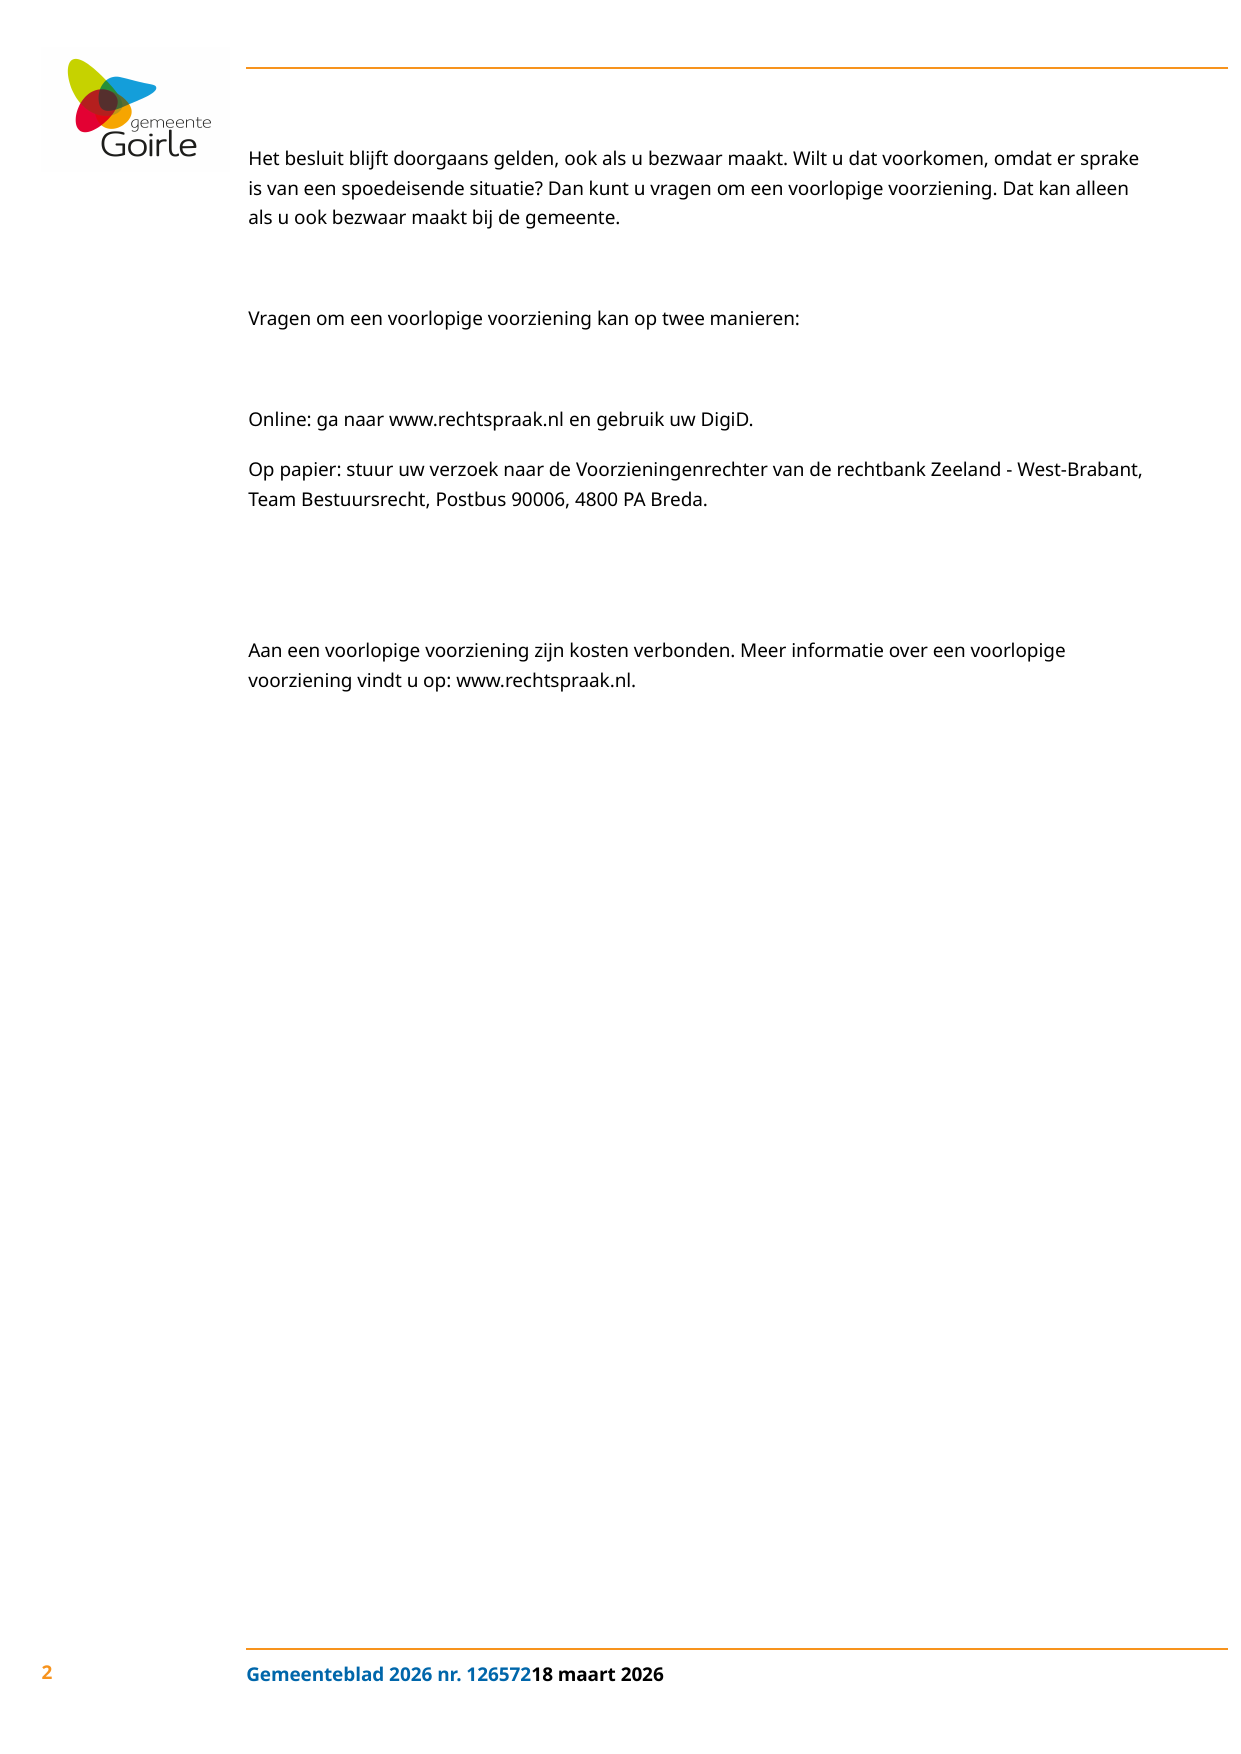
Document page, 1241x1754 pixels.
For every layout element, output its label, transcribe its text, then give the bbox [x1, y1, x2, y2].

text Online: ga naar www.rechtspraak.nl en gebruik uw DigiD. [248, 406, 1152, 432]
picture [41, 47, 231, 172]
text Het besluit blijft doorgaans gelden, ook als u bezwaar maakt. Wilt u dat voorkomen, omdat er sprake is van een spoedeisende situatie? Dan kunt u vragen om een voorlopige voorziening. Dat kan alleen als u ook bezwaar maakt bij de gemeente. [248, 145, 1152, 230]
text Vragen om een voorlopige voorziening kan op twee manieren: [248, 305, 1152, 331]
text Op papier: stuur uw verzoek naar de Voorzieningenrechter van de rechtbank Zeeland - West-Brabant, Team Bestuursrecht, Postbus 90006, 4800 PA Breda. [248, 456, 1152, 512]
text Aan een voorlopige voorziening zijn kosten verbonden. Meer informatie over een voorlopige voorziening vindt u op: www.rechtspraak.nl. [248, 637, 1152, 693]
